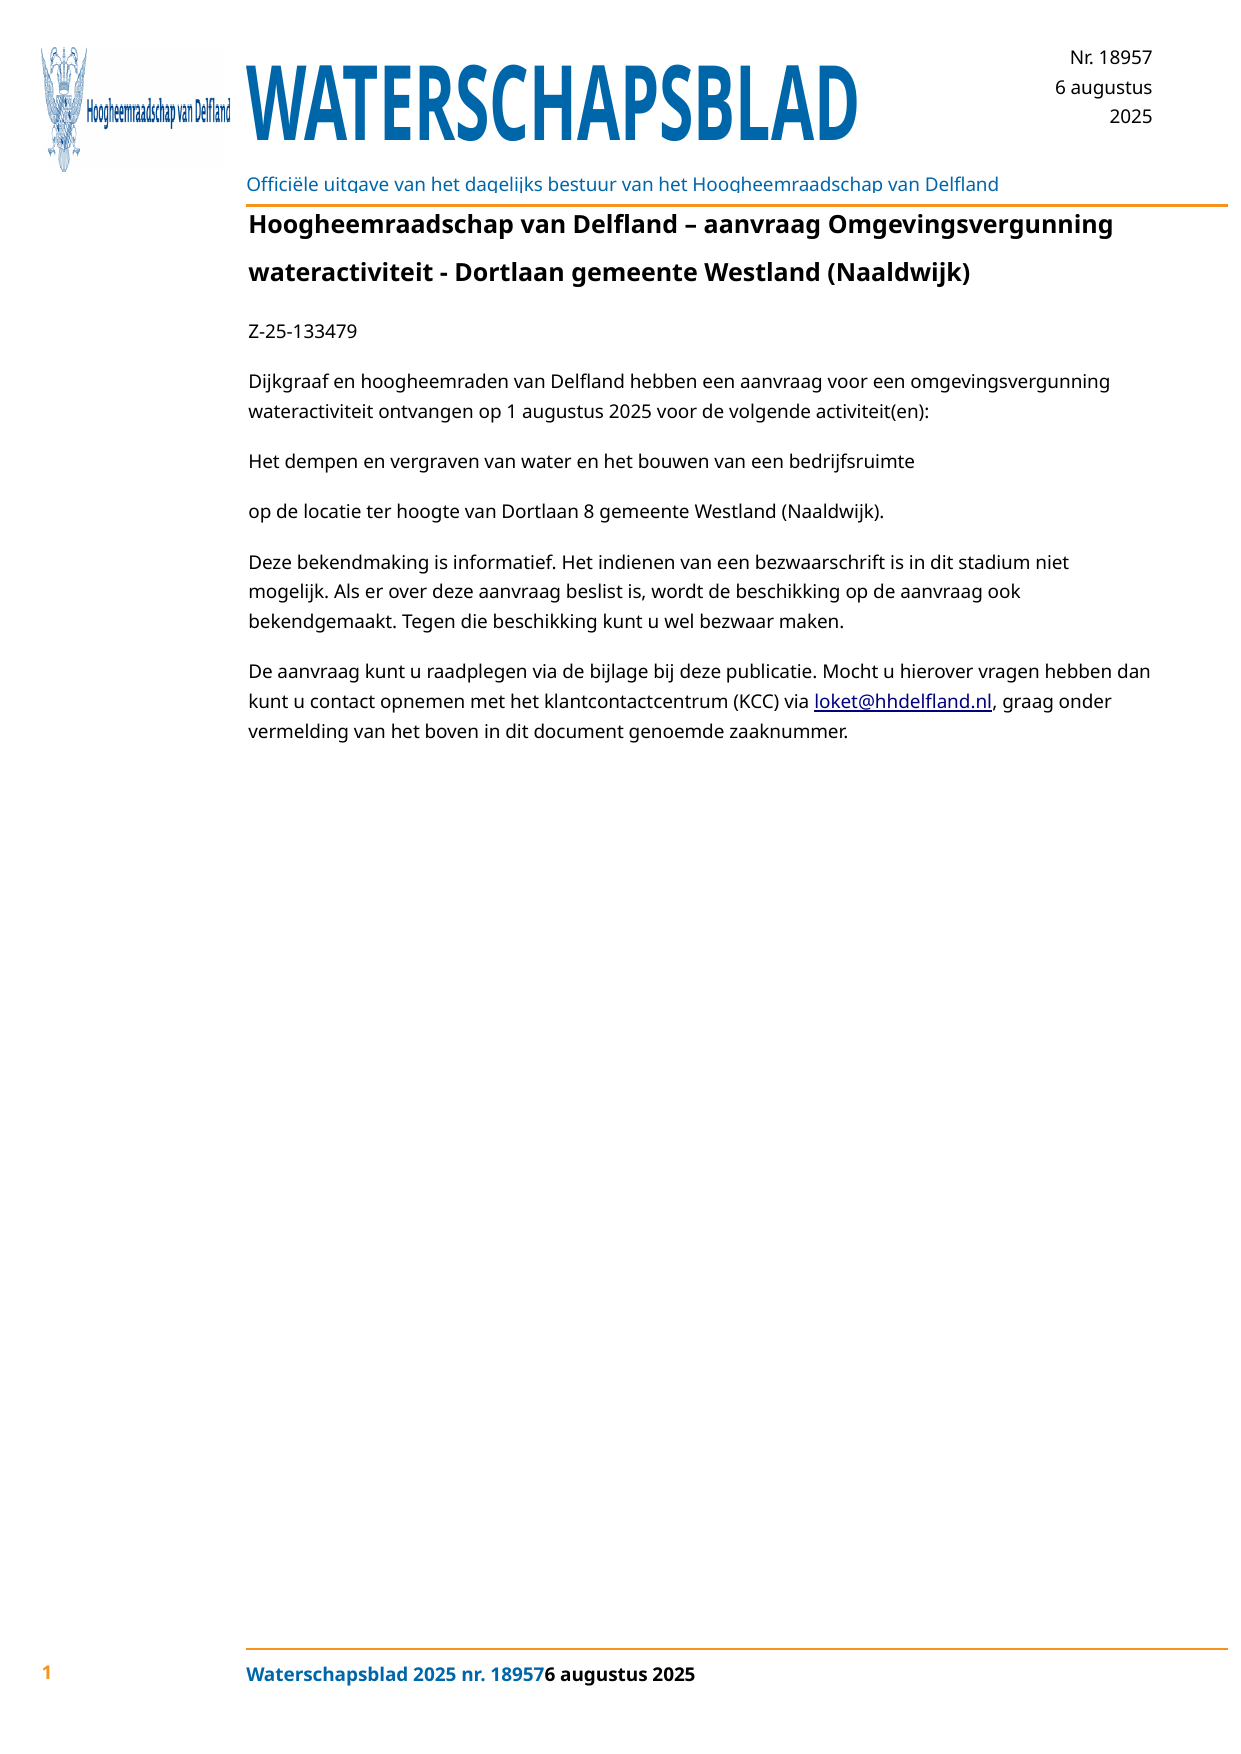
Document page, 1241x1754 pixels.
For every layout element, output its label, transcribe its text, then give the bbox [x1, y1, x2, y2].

text Deze bekendmaking is informatief. Het indienen van een bezwaarschrift is in dit stadium niet mogelijk. Als er over deze aanvraag beslist is, wordt de beschikking op de aanvraag ook bekendgemaakt. Tegen die beschikking kunt u wel bezwaar maken. [248, 549, 1152, 634]
picture [41, 47, 231, 172]
text Z-25-133479 [248, 318, 1152, 344]
text Dijkgraaf en hoogheemraden van Delfland hebben een aanvraag voor een omgevingsvergunning wateractiviteit ontvangen op 1 augustus 2025 voor de volgende activiteit(en): [248, 368, 1152, 424]
text De aanvraag kunt u raadplegen via de bijlage bij deze publicatie. Mocht u hierover vragen hebben dan kunt u contact opnemen met het klantcontactcentrum (KCC) via loket@hhdelfland.nl, graag onder vermelding van het boven in dit document genoemde zaaknummer. [248, 659, 1152, 744]
text Hoogheemraadschap van Delfland – aanvraag Omgevingsvergunning wateractiviteit - Dortlaan gemeente Westland (Naaldwijk) [248, 207, 1152, 288]
text Het dempen en vergraven van water en het bouwen van een bedrijfsruimte [248, 448, 1152, 474]
text op de locatie ter hoogte van Dortlaan 8 gemeente Westland (Naaldwijk). [248, 499, 1152, 524]
